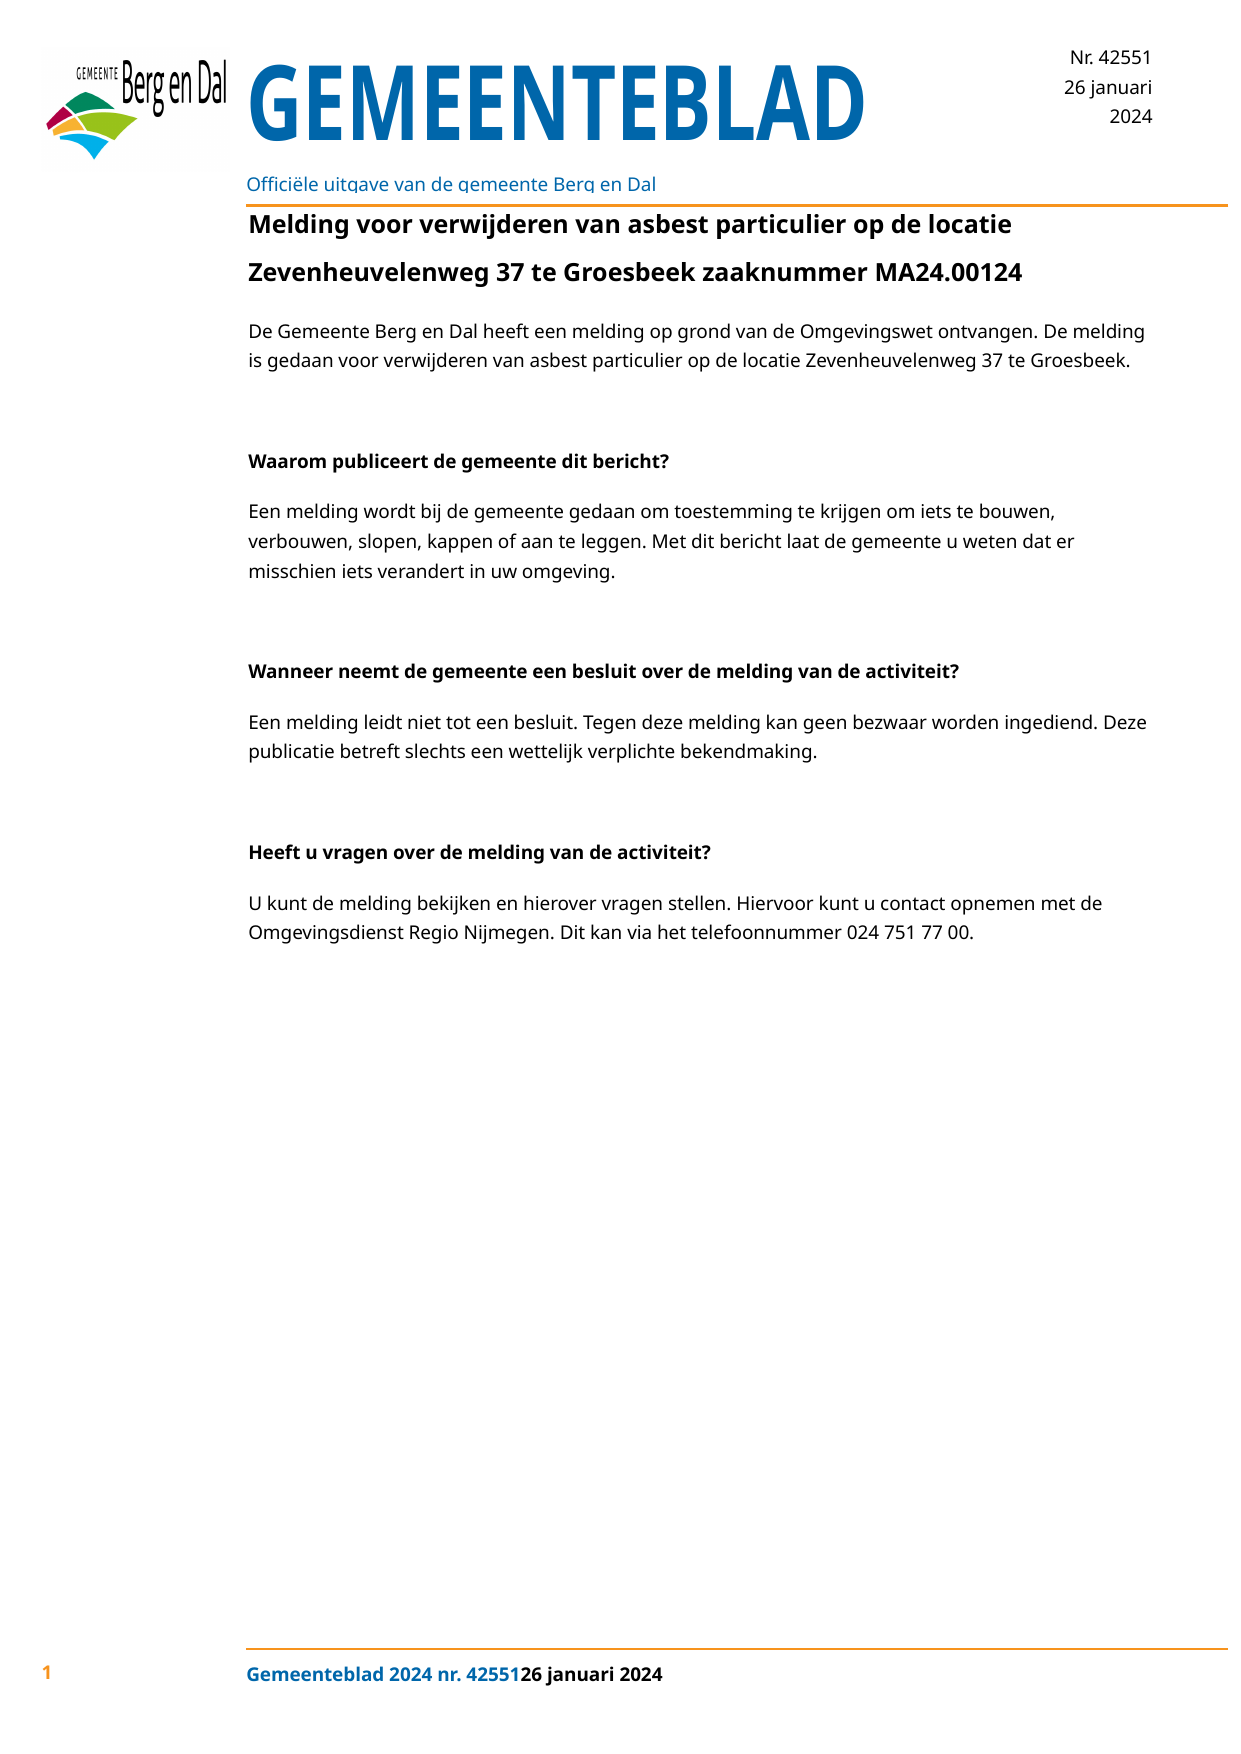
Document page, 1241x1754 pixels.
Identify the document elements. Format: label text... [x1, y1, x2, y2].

picture [41, 47, 231, 172]
text Wanneer neemt de gemeente een besluit over de melding van de activiteit? [248, 659, 1152, 684]
text U kunt de melding bekijken en hierover vragen stellen. Hiervoor kunt u contact opnemen met de Omgevingsdienst Regio Nijmegen. Dit kan via het telefoonnummer 024 751 77 00. [248, 890, 1152, 945]
text Heeft u vragen over de melding van de activiteit? [248, 839, 1152, 865]
text Melding voor verwijderen van asbest particulier op de locatie Zevenheuvelenweg 37 te Groesbeek zaaknummer MA24.00124 [248, 207, 1152, 288]
text Waarom publiceert de gemeente dit bericht? [248, 448, 1152, 474]
text De Gemeente Berg en Dal heeft een melding op grond van de Omgevingswet ontvangen. De melding is gedaan voor verwijderen van asbest particulier op de locatie Zevenheuvelenweg 37 te Groesbeek. [248, 318, 1152, 373]
text Een melding leidt niet tot een besluit. Tegen deze melding kan geen bezwaar worden ingediend. Deze publicatie betreft slechts een wettelijk verplichte bekendmaking. [248, 709, 1152, 764]
text Een melding wordt bij de gemeente gedaan om toestemming te krijgen om iets te bouwen, verbouwen, slopen, kappen of aan te leggen. Met dit bericht laat de gemeente u weten dat er misschien iets verandert in uw omgeving. [248, 499, 1152, 584]
